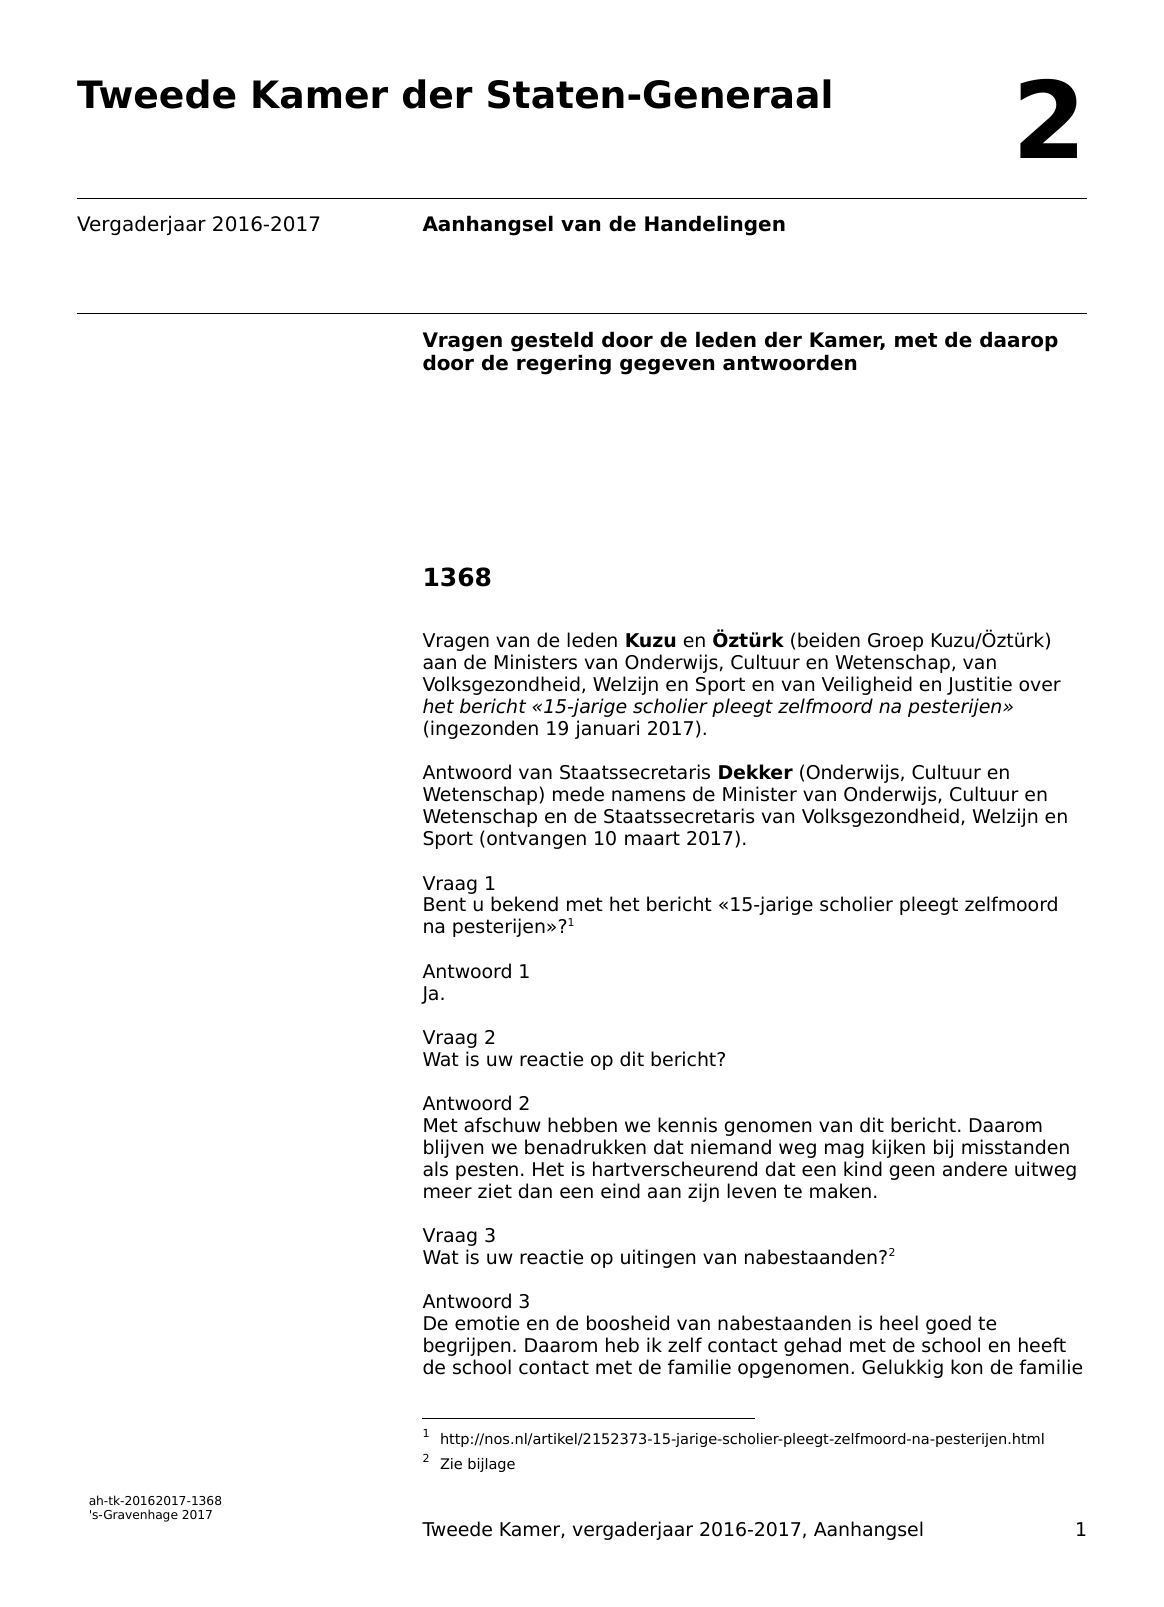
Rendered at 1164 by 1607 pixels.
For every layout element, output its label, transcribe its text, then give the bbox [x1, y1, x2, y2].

table_header 2 [886, 59, 1087, 198]
text Wat is uw reactie op dit bericht? [422, 1049, 1087, 1071]
text Antwoord 1 [422, 961, 1087, 982]
text Zie bijlage [422, 1452, 1087, 1474]
text Bent u bekend met het bericht «15-jarige scholier pleegt zelfmoord na pesterijen»? [422, 894, 1087, 938]
text 's-Gravenhage 2017 [88, 1508, 323, 1522]
text Antwoord 2 [422, 1093, 1087, 1115]
text ah-tk-20162017-1368 [88, 1494, 323, 1508]
text Wat is uw reactie op uitingen van nabestaanden? [422, 1247, 1087, 1269]
table_cell Vergaderjaar 2016-2017 [77, 199, 422, 313]
table_header Tweede Kamer der Staten-Generaal [77, 59, 886, 198]
text Antwoord 3 [422, 1291, 1087, 1313]
text Antwoord van Staatssecretaris Dekker (Onderwijs, Cultuur en Wetenschap) mede namens de Minister van Onderwijs, Cultuur en Wetenschap en de Staatssecretaris van Volksgezondheid, Welzijn en Sport (ontvangen 10 maart 2017). [422, 762, 1087, 850]
text 1368 [422, 563, 1087, 592]
table_cell Aanhangsel van de Handelingen [422, 199, 1087, 313]
text Vraag 1 [422, 872, 1087, 894]
text Met afschuw hebben we kennis genomen van dit bericht. Daarom blijven we benadrukken dat niemand weg mag kijken bij misstanden als pesten. Het is hartverscheurend dat een kind geen andere uitweg meer ziet dan een eind aan zijn leven te maken. [422, 1115, 1087, 1203]
text http://nos.nl/artikel/2152373-15-jarige-scholier-pleegt-zelfmoord-na-pesterijen.html [422, 1427, 1087, 1449]
table_cell Vragen gesteld door de leden der Kamer, met de daarop door de regering gegeven antwoorden [422, 314, 1087, 375]
text Vragen van de leden Kuzu en Öztürk (beiden Groep Kuzu/Öztürk) aan de Ministers van Onderwijs, Cultuur en Wetenschap, van Volksgezondheid, Welzijn en Sport en van Veiligheid en Justitie over het bericht «15-jarige scholier pleegt zelfmoord na pesterijen» (ingezonden 19 januari 2017). [422, 630, 1087, 740]
text De emotie en de boosheid van nabestaanden is heel goed te begrijpen. Daarom heb ik zelf contact gehad met de school en heeft de school contact met de familie opgenomen. Gelukkig kon de familie [422, 1313, 1087, 1379]
table_cell [77, 314, 422, 375]
text Vraag 2 [422, 1027, 1087, 1049]
text Ja. [422, 982, 1087, 1004]
text Vraag 3 [422, 1225, 1087, 1247]
